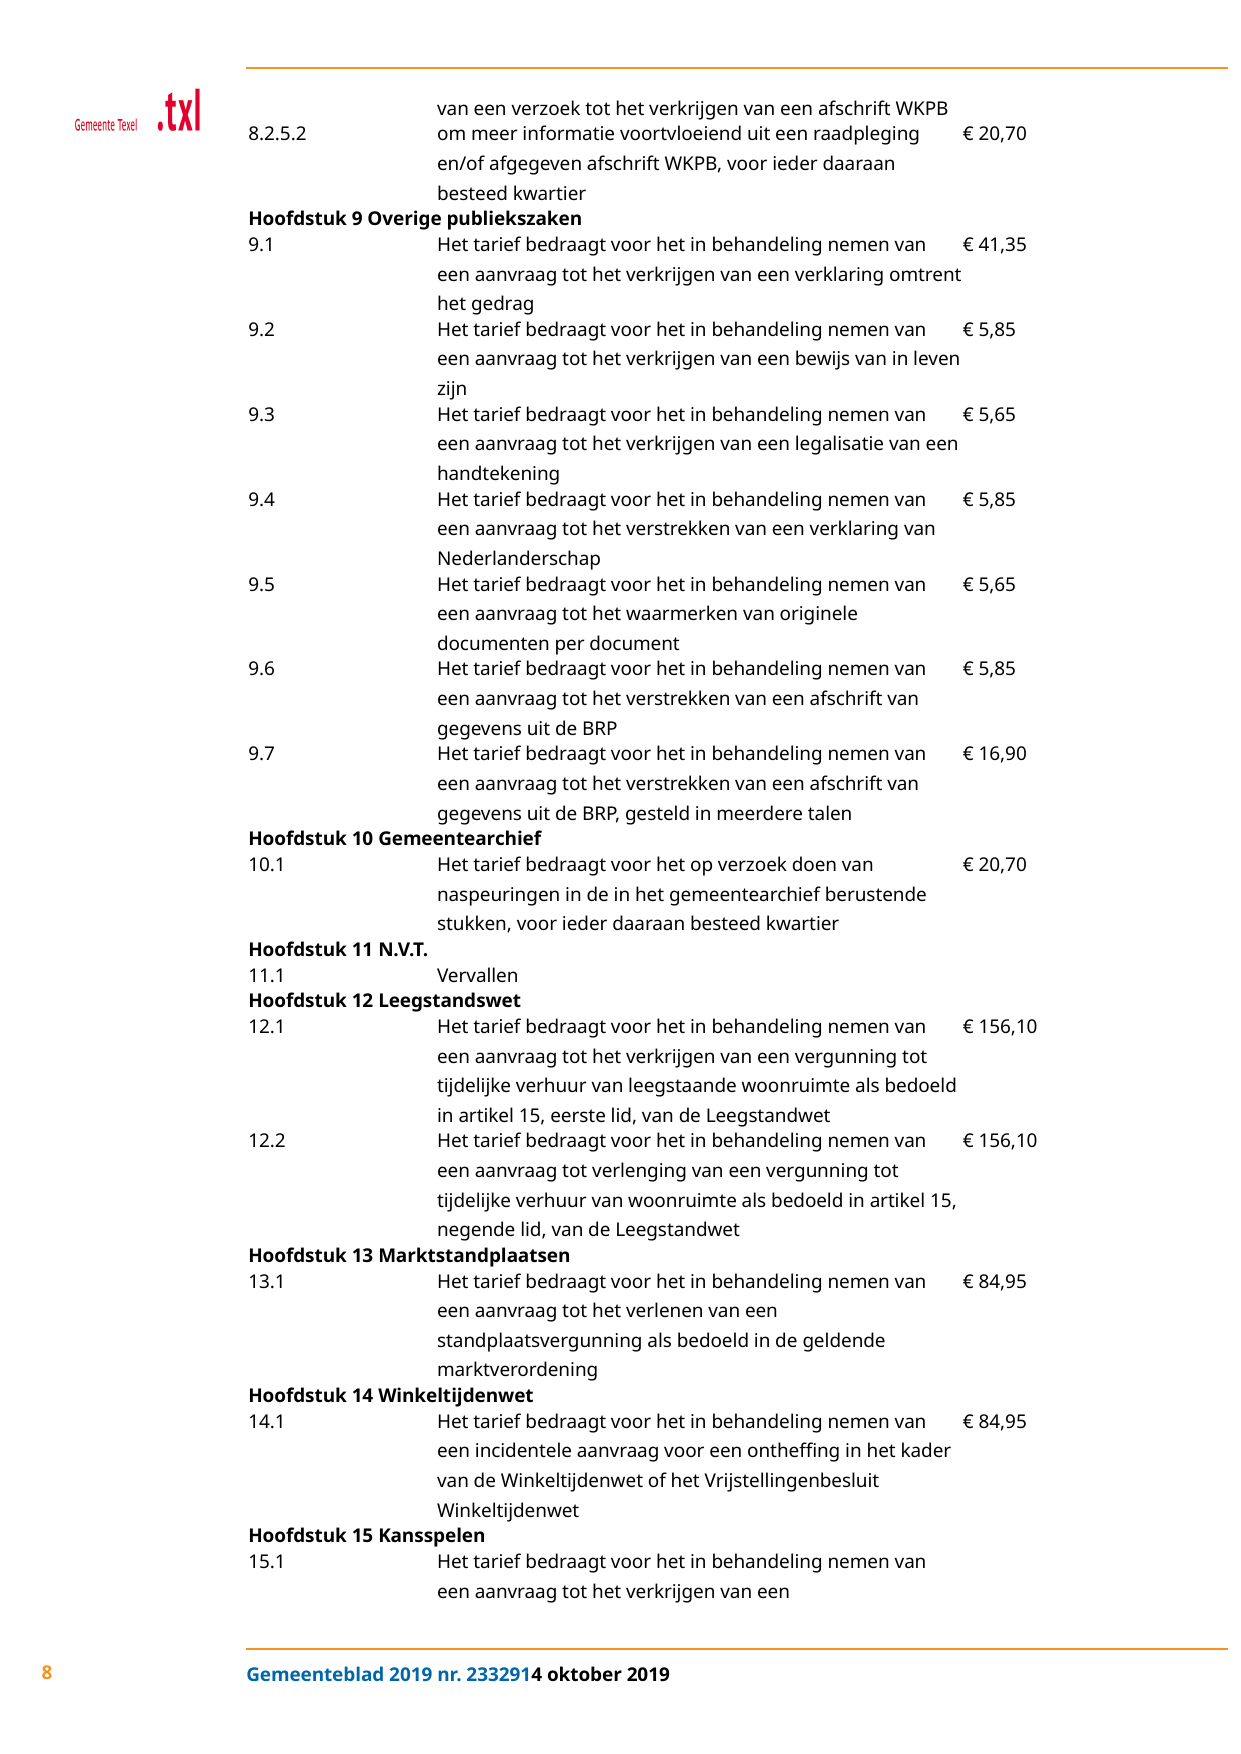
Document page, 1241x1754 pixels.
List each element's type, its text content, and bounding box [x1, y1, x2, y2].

table_cell Het tarief bedraagt voor het in behandeling nemen van een aanvraag tot het verlenen van een standplaatsvergunning als bedoeld in de geldende marktverordening [437, 1268, 963, 1382]
table_cell Het tarief bedraagt voor het in behandeling nemen van een aanvraag tot het verkrijgen van een legalisatie van een handtekening [437, 401, 963, 486]
table_cell Vervallen [437, 962, 963, 987]
table_cell 9.6 [248, 656, 437, 741]
picture [41, 47, 231, 172]
table_cell 9.2 [248, 316, 437, 401]
table_cell 9.1 [248, 231, 437, 316]
table_cell 10.1 [248, 851, 437, 936]
table_cell Hoofdstuk 10 Gemeentearchief [248, 825, 1152, 851]
table_cell om meer informatie voortvloeiend uit een raadpleging en/of afgegeven afschrift WKPB, voor ieder daaraan besteed kwartier [437, 121, 963, 205]
table_cell € 84,95 [963, 1408, 1152, 1523]
table_cell Hoofdstuk 13 Marktstandplaatsen [248, 1242, 1152, 1268]
table_cell 14.1 [248, 1408, 437, 1523]
table_cell 12.2 [248, 1128, 437, 1242]
table_cell [963, 95, 1152, 121]
table_cell [963, 1548, 1152, 1604]
table_cell Het tarief bedraagt voor het in behandeling nemen van een aanvraag tot het verstrekken van een afschrift van gegevens uit de BRP [437, 656, 963, 741]
table_cell € 156,10 [963, 1128, 1152, 1242]
table_cell € 41,35 [963, 231, 1152, 316]
table_cell € 20,70 [963, 851, 1152, 936]
table_cell Het tarief bedraagt voor het in behandeling nemen van een aanvraag tot het verkrijgen van een [437, 1548, 963, 1604]
table_cell 9.5 [248, 571, 437, 656]
table_cell Hoofdstuk 11 N.V.T. [248, 936, 1152, 962]
table_cell Het tarief bedraagt voor het in behandeling nemen van een aanvraag tot het verkrijgen van een bewijs van in leven zijn [437, 316, 963, 401]
table_cell 12.1 [248, 1013, 437, 1128]
table_cell € 16,90 [963, 741, 1152, 825]
table_cell € 5,85 [963, 486, 1152, 571]
table_cell 9.7 [248, 741, 437, 825]
table_cell Het tarief bedraagt voor het in behandeling nemen van een aanvraag tot verlenging van een vergunning tot tijdelijke verhuur van woonruimte als bedoeld in artikel 15, negende lid, van de Leegstandwet [437, 1128, 963, 1242]
table_cell Hoofdstuk 12 Leegstandswet [248, 988, 1152, 1013]
table_cell Hoofdstuk 15 Kansspelen [248, 1523, 1152, 1548]
table_cell van een verzoek tot het verkrijgen van een afschrift WKPB [437, 95, 963, 121]
table_cell 9.4 [248, 486, 437, 571]
table_cell Het tarief bedraagt voor het in behandeling nemen van een aanvraag tot het waarmerken van originele documenten per document [437, 571, 963, 656]
table_cell [248, 95, 437, 121]
table_cell Hoofdstuk 9 Overige publiekszaken [248, 205, 1152, 231]
table_cell € 5,65 [963, 571, 1152, 656]
table_cell 15.1 [248, 1548, 437, 1604]
table_cell [963, 962, 1152, 987]
table_cell 13.1 [248, 1268, 437, 1382]
table_cell Het tarief bedraagt voor het in behandeling nemen van een incidentele aanvraag voor een ontheffing in het kader van de Winkeltijdenwet of het Vrijstellingenbesluit Winkeltijdenwet [437, 1408, 963, 1523]
table_cell Het tarief bedraagt voor het in behandeling nemen van een aanvraag tot het verstrekken van een afschrift van gegevens uit de BRP, gesteld in meerdere talen [437, 741, 963, 825]
table_cell 9.3 [248, 401, 437, 486]
table_cell 8.2.5.2 [248, 121, 437, 205]
table_cell Hoofdstuk 14 Winkeltijdenwet [248, 1383, 1152, 1408]
table_cell € 5,85 [963, 316, 1152, 401]
table_cell € 84,95 [963, 1268, 1152, 1382]
table_cell € 156,10 [963, 1013, 1152, 1128]
table_cell € 5,65 [963, 401, 1152, 486]
table_cell € 20,70 [963, 121, 1152, 205]
table_cell Het tarief bedraagt voor het in behandeling nemen van een aanvraag tot het verstrekken van een verklaring van Nederlanderschap [437, 486, 963, 571]
table_cell € 5,85 [963, 656, 1152, 741]
table_cell Het tarief bedraagt voor het in behandeling nemen van een aanvraag tot het verkrijgen van een vergunning tot tijdelijke verhuur van leegstaande woonruimte als bedoeld in artikel 15, eerste lid, van de Leegstandwet [437, 1013, 963, 1128]
table_cell 11.1 [248, 962, 437, 987]
table_cell Het tarief bedraagt voor het op verzoek doen van naspeuringen in de in het gemeentearchief berustende stukken, voor ieder daaraan besteed kwartier [437, 851, 963, 936]
table_cell Het tarief bedraagt voor het in behandeling nemen van een aanvraag tot het verkrijgen van een verklaring omtrent het gedrag [437, 231, 963, 316]
